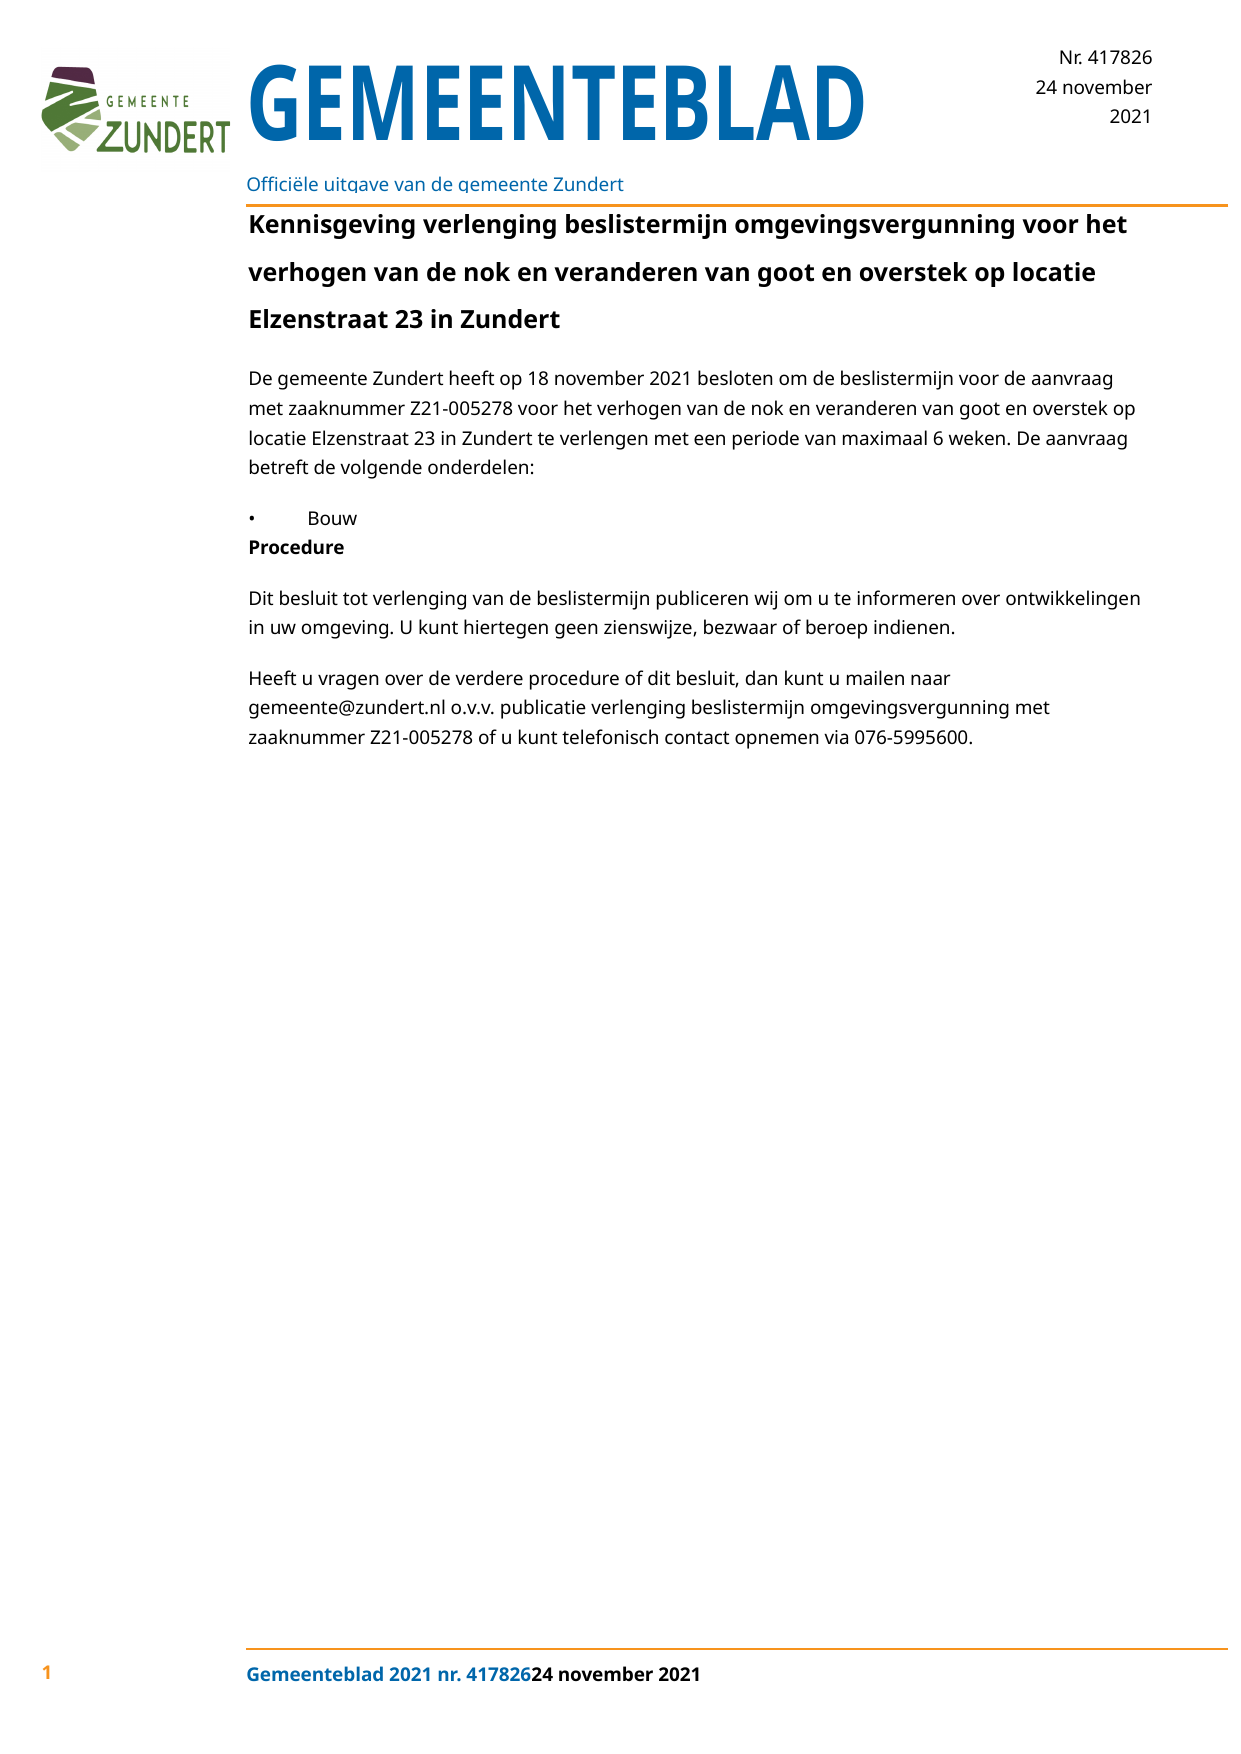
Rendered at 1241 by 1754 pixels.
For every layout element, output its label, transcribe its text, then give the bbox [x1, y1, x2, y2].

text Kennisgeving verlenging beslistermijn omgevingsvergunning voor het verhogen van de nok en veranderen van goot en overstek op locatie Elzenstraat 23 in Zundert [248, 207, 1152, 336]
text Heeft u vragen over de verdere procedure of dit besluit, dan kunt u mailen naar gemeente@zundert.nl o.v.v. publicatie verlenging beslistermijn omgevingsvergunning met zaaknummer Z21-005278 of u kunt telefonisch contact opnemen via 076-5995600. [248, 665, 1152, 749]
text Procedure [248, 534, 1152, 560]
text De gemeente Zundert heeft op 18 november 2021 besloten om de beslistermijn voor de aanvraag met zaaknummer Z21-005278 voor het verhogen van de nok en veranderen van goot en overstek op locatie Elzenstraat 23 in Zundert te verlengen met een periode van maximaal 6 weken. De aanvraag betreft de volgende onderdelen: [248, 366, 1152, 480]
list Bouw [248, 505, 1152, 530]
text Dit besluit tot verlenging van de beslistermijn publiceren wij om u te informeren over ontwikkelingen in uw omgeving. U kunt hiertegen geen zienswijze, bezwaar of beroep indienen. [248, 585, 1152, 640]
picture [41, 47, 231, 172]
